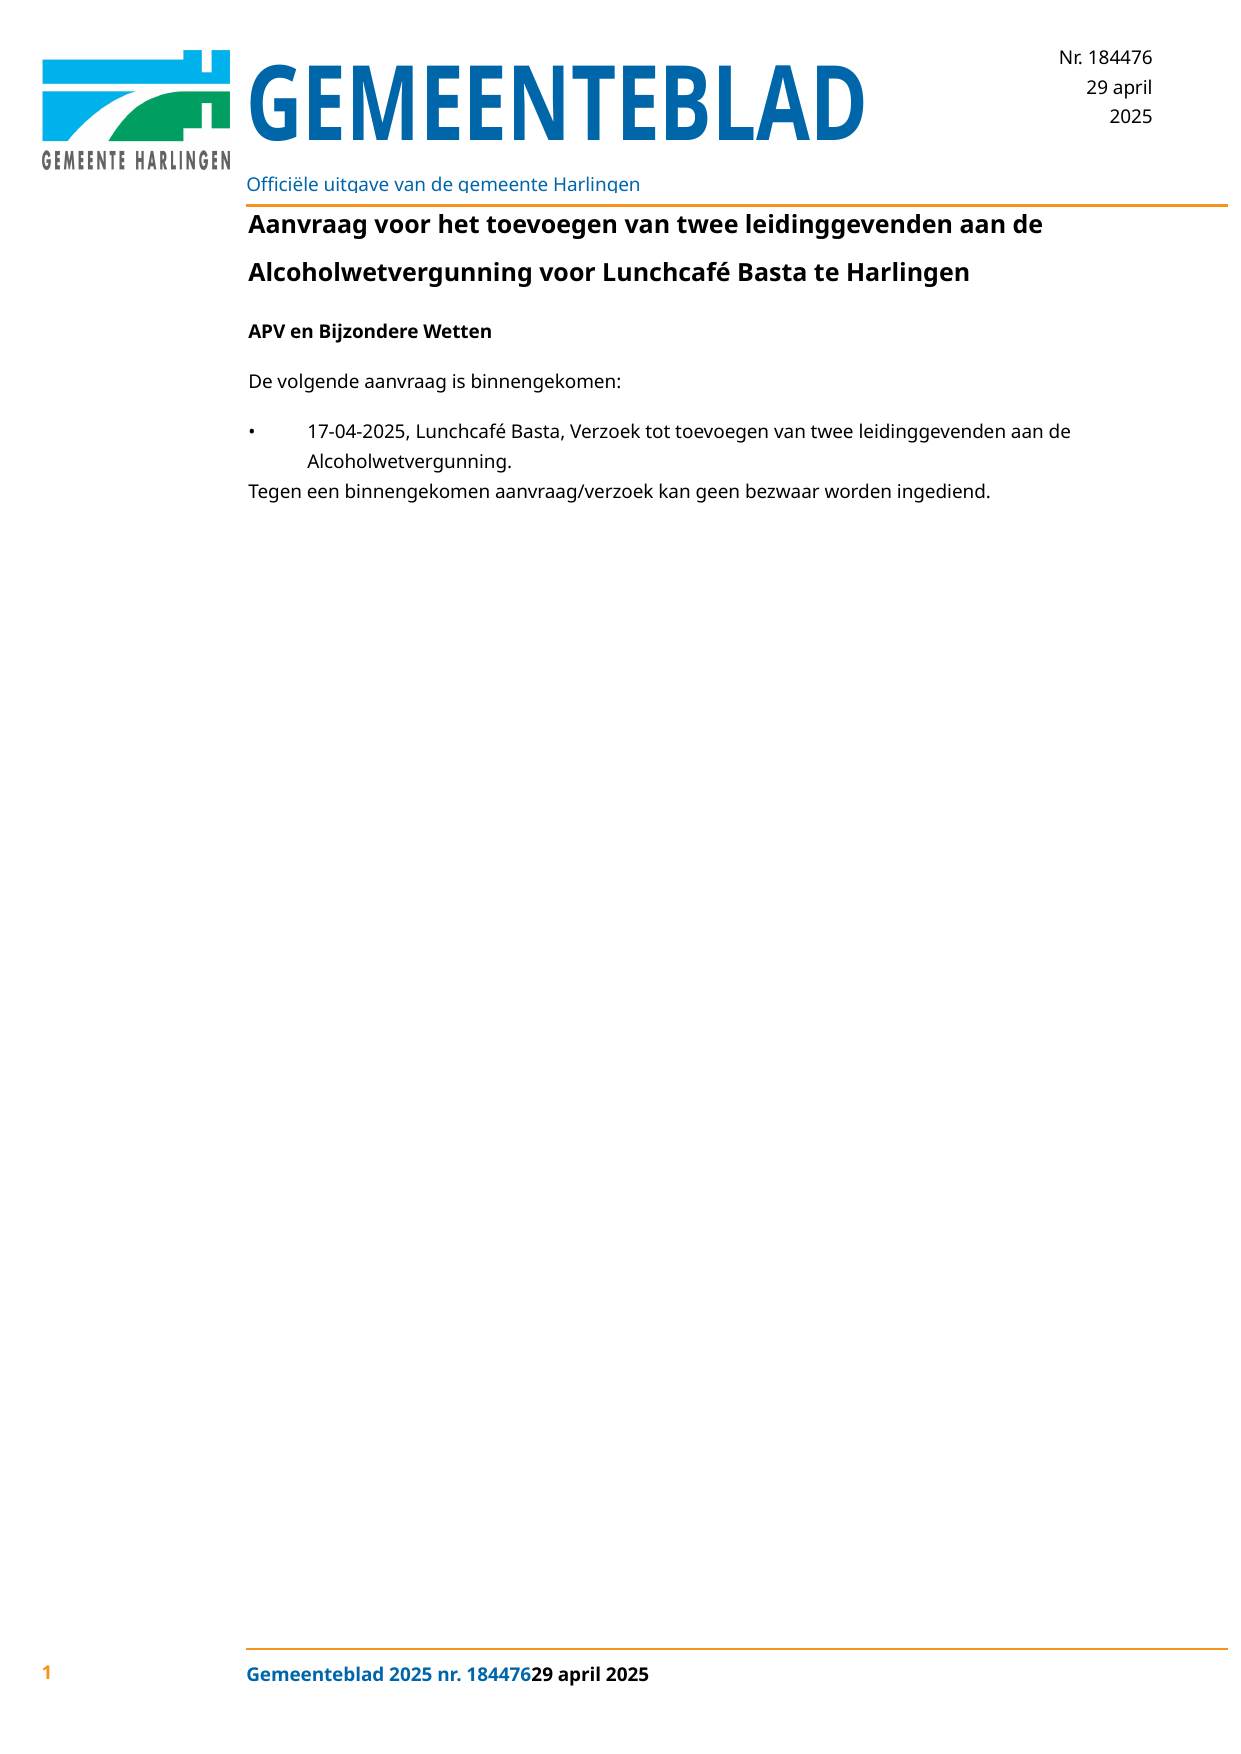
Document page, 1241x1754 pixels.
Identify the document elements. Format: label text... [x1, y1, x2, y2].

text Tegen een binnengekomen aanvraag/verzoek kan geen bezwaar worden ingediend. [248, 478, 1152, 504]
list 17-04-2025, Lunchcafé Basta, Verzoek tot toevoegen van twee leidinggevenden aan de Alcoholwetvergunning. [248, 419, 1152, 474]
picture [41, 47, 231, 172]
text APV en Bijzondere Wetten [248, 318, 1152, 344]
text Aanvraag voor het toevoegen van twee leidinggevenden aan de Alcoholwetvergunning voor Lunchcafé Basta te Harlingen [248, 207, 1152, 288]
text De volgende aanvraag is binnengekomen: [248, 368, 1152, 394]
